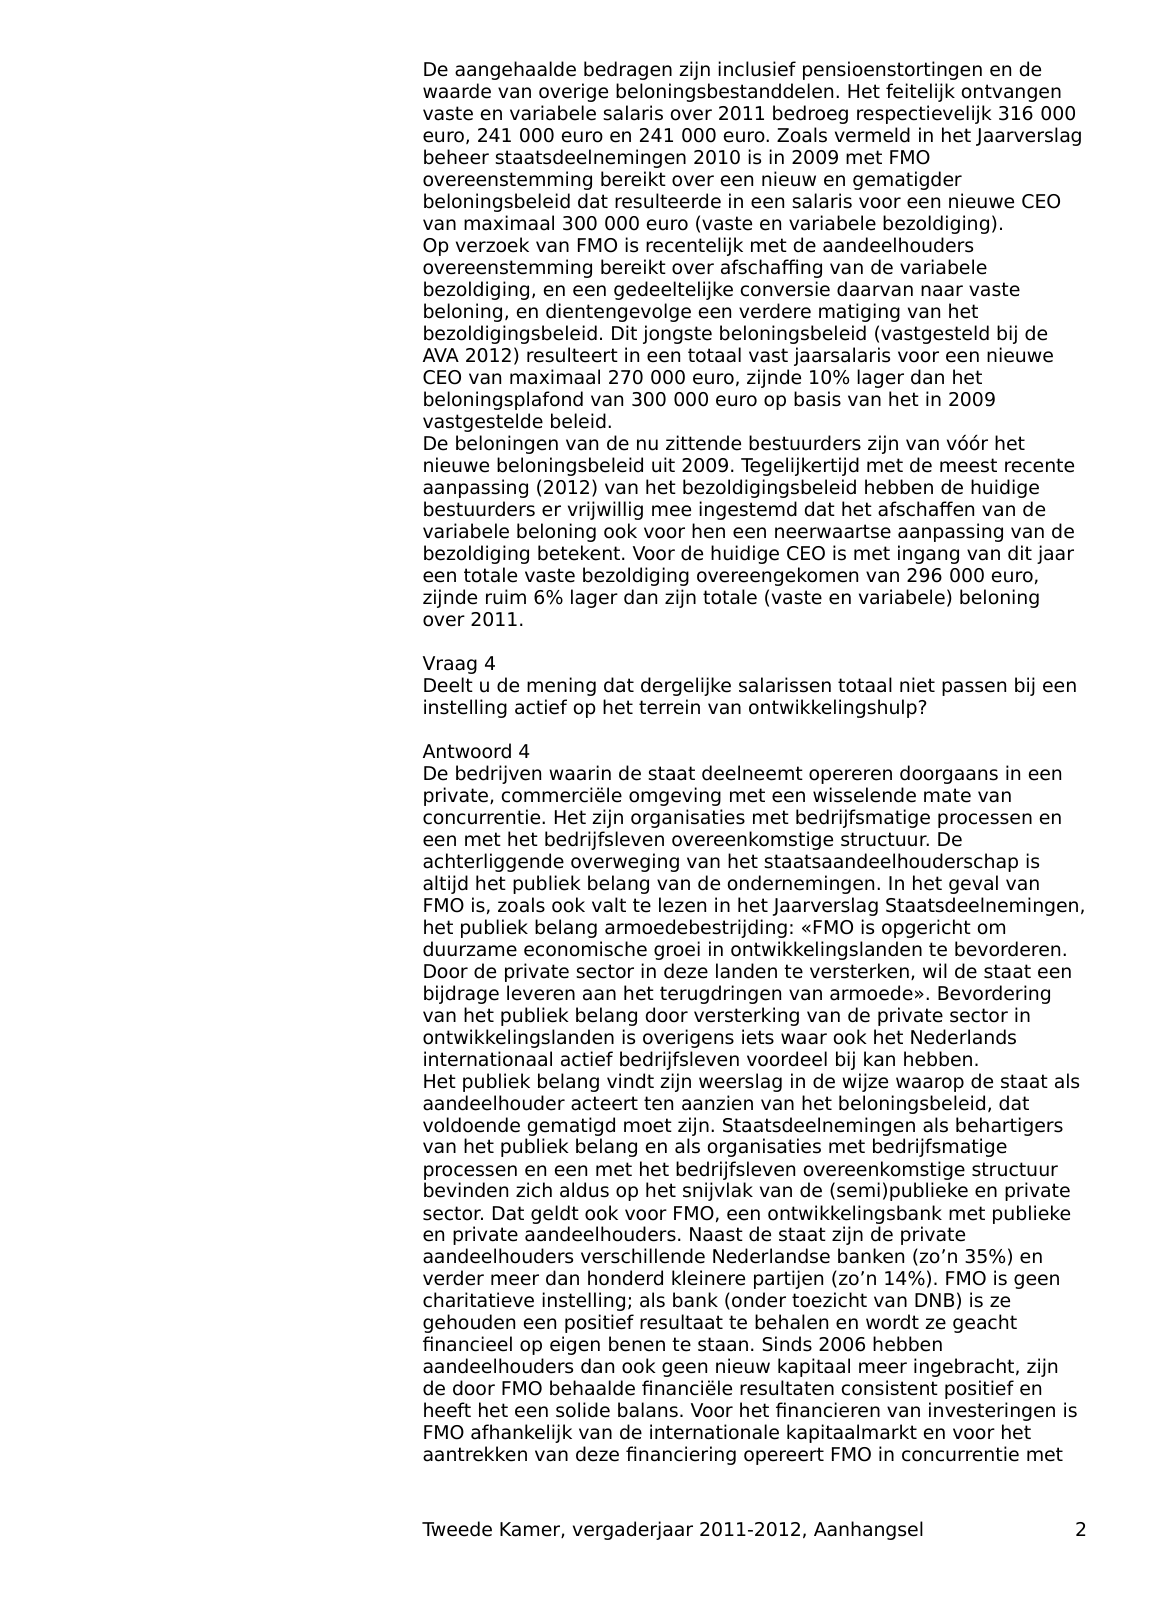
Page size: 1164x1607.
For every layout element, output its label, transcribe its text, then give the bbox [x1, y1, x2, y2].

text De beloningen van de nu zittende bestuurders zijn van vóór het nieuwe beloningsbeleid uit 2009. Tegelijkertijd met de meest recente aanpassing (2012) van het bezoldigingsbeleid hebben de huidige bestuurders er vrijwillig mee ingestemd dat het afschaffen van de variabele beloning ook voor hen een neerwaartse aanpassing van de bezoldiging betekent. Voor de huidige CEO is met ingang van dit jaar een totale vaste bezoldiging overeengekomen van 296 000 euro, zijnde ruim 6% lager dan zijn totale (vaste en variabele) beloning over 2011. [422, 433, 1087, 631]
text Het publiek belang vindt zijn weerslag in de wijze waarop de staat als aandeelhouder acteert ten aanzien van het beloningsbeleid, dat voldoende gematigd moet zijn. Staatsdeelnemingen als behartigers van het publiek belang en als organisaties met bedrijfsmatige processen en een met het bedrijfsleven overeenkomstige structuur bevinden zich aldus op het snijvlak van de (semi)publieke en private sector. Dat geldt ook voor FMO, een ontwikkelingsbank met publieke en private aandeelhouders. Naast de staat zijn de private aandeelhouders verschillende Nederlandse banken (zo’n 35%) en verder meer dan honderd kleinere partijen (zo’n 14%). FMO is geen charitatieve instelling; als bank (onder toezicht van DNB) is ze gehouden een positief resultaat te behalen en wordt ze geacht financieel op eigen benen te staan. Sinds 2006 hebben aandeelhouders dan ook geen nieuw kapitaal meer ingebracht, zijn de door FMO behaalde financiële resultaten consistent positief en heeft het een solide balans. Voor het financieren van investeringen is FMO afhankelijk van de internationale kapitaalmarkt en voor het aantrekken van deze financiering opereert FMO in concurrentie met [422, 1071, 1087, 1466]
text Antwoord 4 [422, 741, 1087, 763]
text Vraag 4 [422, 653, 1087, 675]
text Op verzoek van FMO is recentelijk met de aandeelhouders overeenstemming bereikt over afschaffing van de variabele bezoldiging, en een gedeeltelijke conversie daarvan naar vaste beloning, en dientengevolge een verdere matiging van het bezoldigingsbeleid. Dit jongste beloningsbeleid (vastgesteld bij de AVA 2012) resulteert in een totaal vast jaarsalaris voor een nieuwe CEO van maximaal 270 000 euro, zijnde 10% lager dan het beloningsplafond van 300 000 euro op basis van het in 2009 vastgestelde beleid. [422, 235, 1087, 433]
text Deelt u de mening dat dergelijke salarissen totaal niet passen bij een instelling actief op het terrein van ontwikkelingshulp? [422, 675, 1087, 719]
text De bedrijven waarin de staat deelneemt opereren doorgaans in een private, commerciële omgeving met een wisselende mate van concurrentie. Het zijn organisaties met bedrijfsmatige processen en een met het bedrijfsleven overeenkomstige structuur. De achterliggende overweging van het staatsaandeelhouderschap is altijd het publiek belang van de ondernemingen. In het geval van FMO is, zoals ook valt te lezen in het Jaarverslag Staatsdeelnemingen, het publiek belang armoedebestrijding: «FMO is opgericht om duurzame economische groei in ontwikkelingslanden te bevorderen. Door de private sector in deze landen te versterken, wil de staat een bijdrage leveren aan het terugdringen van armoede». Bevordering van het publiek belang door versterking van de private sector in ontwikkelingslanden is overigens iets waar ook het Nederlands internationaal actief bedrijfsleven voordeel bij kan hebben. [422, 763, 1087, 1071]
text De aangehaalde bedragen zijn inclusief pensioenstortingen en de waarde van overige beloningsbestanddelen. Het feitelijk ontvangen vaste en variabele salaris over 2011 bedroeg respectievelijk 316 000 euro, 241 000 euro en 241 000 euro. Zoals vermeld in het Jaarverslag beheer staatsdeelnemingen 2010 is in 2009 met FMO overeenstemming bereikt over een nieuw en gematigder beloningsbeleid dat resulteerde in een salaris voor een nieuwe CEO van maximaal 300 000 euro (vaste en variabele bezoldiging). [422, 59, 1087, 235]
